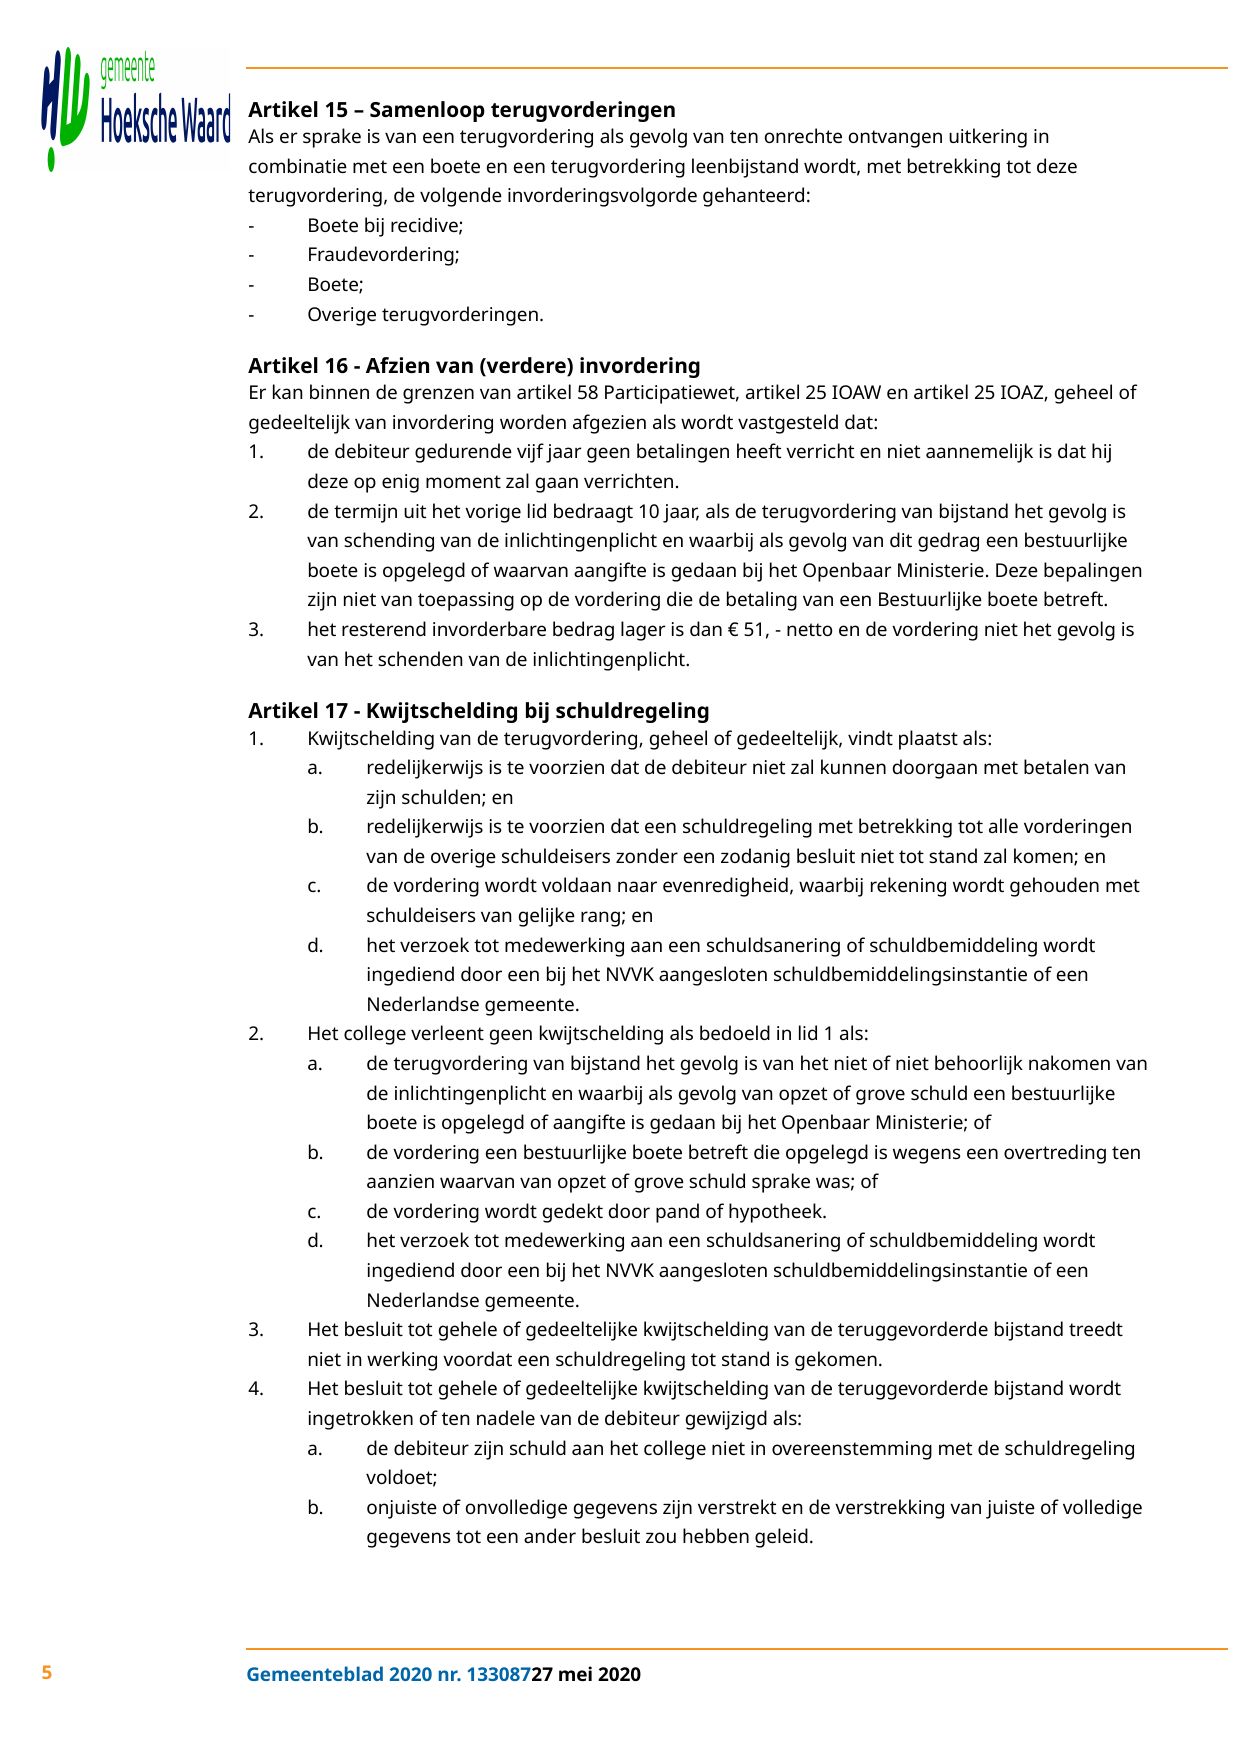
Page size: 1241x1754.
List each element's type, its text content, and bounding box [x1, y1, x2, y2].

list Het besluit tot gehele of gedeeltelijke kwijtschelding van de teruggevorderde bijstand wordt ingetrokken of ten nadele van de debiteur gewijzigd als: [248, 1376, 1152, 1431]
list de debiteur zijn schuld aan het college niet in overeenstemming met de schuldregeling voldoet; [307, 1435, 1152, 1490]
list Boete bij recidive; [248, 212, 1152, 238]
list de vordering wordt gedekt door pand of hypotheek. [307, 1198, 1152, 1224]
text Er kan binnen de grenzen van artikel 58 Participatiewet, artikel 25 IOAW en artikel 25 IOAZ, geheel of gedeeltelijk van invordering worden afgezien als wordt vastgesteld dat: [248, 379, 1152, 435]
list de debiteur gedurende vijf jaar geen betalingen heeft verricht en niet aannemelijk is dat hij deze op enig moment zal gaan verrichten. [248, 439, 1152, 494]
list Overige terugvorderingen. [248, 301, 1152, 326]
list Boete; [248, 271, 1152, 297]
list het verzoek tot medewerking aan een schuldsanering of schuldbemiddeling wordt ingediend door een bij het NVVK aangesloten schuldbemiddelingsinstantie of een Nederlandse gemeente. [307, 1228, 1152, 1312]
list het verzoek tot medewerking aan een schuldsanering of schuldbemiddeling wordt ingediend door een bij het NVVK aangesloten schuldbemiddelingsinstantie of een Nederlandse gemeente. [307, 932, 1152, 1017]
list Het college verleent geen kwijtschelding als bedoeld in lid 1 als: [248, 1021, 1152, 1046]
list de termijn uit het vorige lid bedraagt 10 jaar, als de terugvordering van bijstand het gevolg is van schending van de inlichtingenplicht en waarbij als gevolg van dit gedrag een bestuurlijke boete is opgelegd of waarvan aangifte is gedaan bij het Openbaar Ministerie. Deze bepalingen zijn niet van toepassing op de vordering die de betaling van een Bestuurlijke boete betreft. [248, 498, 1152, 612]
text Als er sprake is van een terugvordering als gevolg van ten onrechte ontvangen uitkering in combinatie met een boete en een terugvordering leenbijstand wordt, met betrekking tot deze terugvordering, de volgende invorderingsvolgorde gehanteerd: [248, 123, 1152, 208]
list redelijkerwijs is te voorzien dat een schuldregeling met betrekking tot alle vorderingen van de overige schuldeisers zonder een zodanig besluit niet tot stand zal komen; en [307, 813, 1152, 869]
list de terugvordering van bijstand het gevolg is van het niet of niet behoorlijk nakomen van de inlichtingenplicht en waarbij als gevolg van opzet of grove schuld een bestuurlijke boete is opgelegd of aangifte is gedaan bij het Openbaar Ministerie; of [307, 1050, 1152, 1135]
text Artikel 17 - Kwijtschelding bij schuldregeling [248, 696, 1152, 725]
text Artikel 15 – Samenloop terugvorderingen [248, 95, 1152, 123]
list onjuiste of onvolledige gegevens zijn verstrekt en de verstrekking van juiste of volledige gegevens tot een ander besluit zou hebben geleid. [307, 1494, 1152, 1549]
list de vordering wordt voldaan naar evenredigheid, waarbij rekening wordt gehouden met schuldeisers van gelijke rang; en [307, 873, 1152, 928]
list het resterend invorderbare bedrag lager is dan € 51, - netto en de vordering niet het gevolg is van het schenden van de inlichtingenplicht. [248, 616, 1152, 672]
list Kwijtschelding van de terugvordering, geheel of gedeeltelijk, vindt plaatst als: [248, 725, 1152, 750]
list Fraudevordering; [248, 242, 1152, 267]
list redelijkerwijs is te voorzien dat de debiteur niet zal kunnen doorgaan met betalen van zijn schulden; en [307, 754, 1152, 809]
list Het besluit tot gehele of gedeeltelijke kwijtschelding van de teruggevorderde bijstand treedt niet in werking voordat een schuldregeling tot stand is gekomen. [248, 1316, 1152, 1372]
text Artikel 16 - Afzien van (verdere) invordering [248, 351, 1152, 379]
list de vordering een bestuurlijke boete betreft die opgelegd is wegens een overtreding ten aanzien waarvan van opzet of grove schuld sprake was; of [307, 1139, 1152, 1194]
picture [41, 47, 231, 172]
